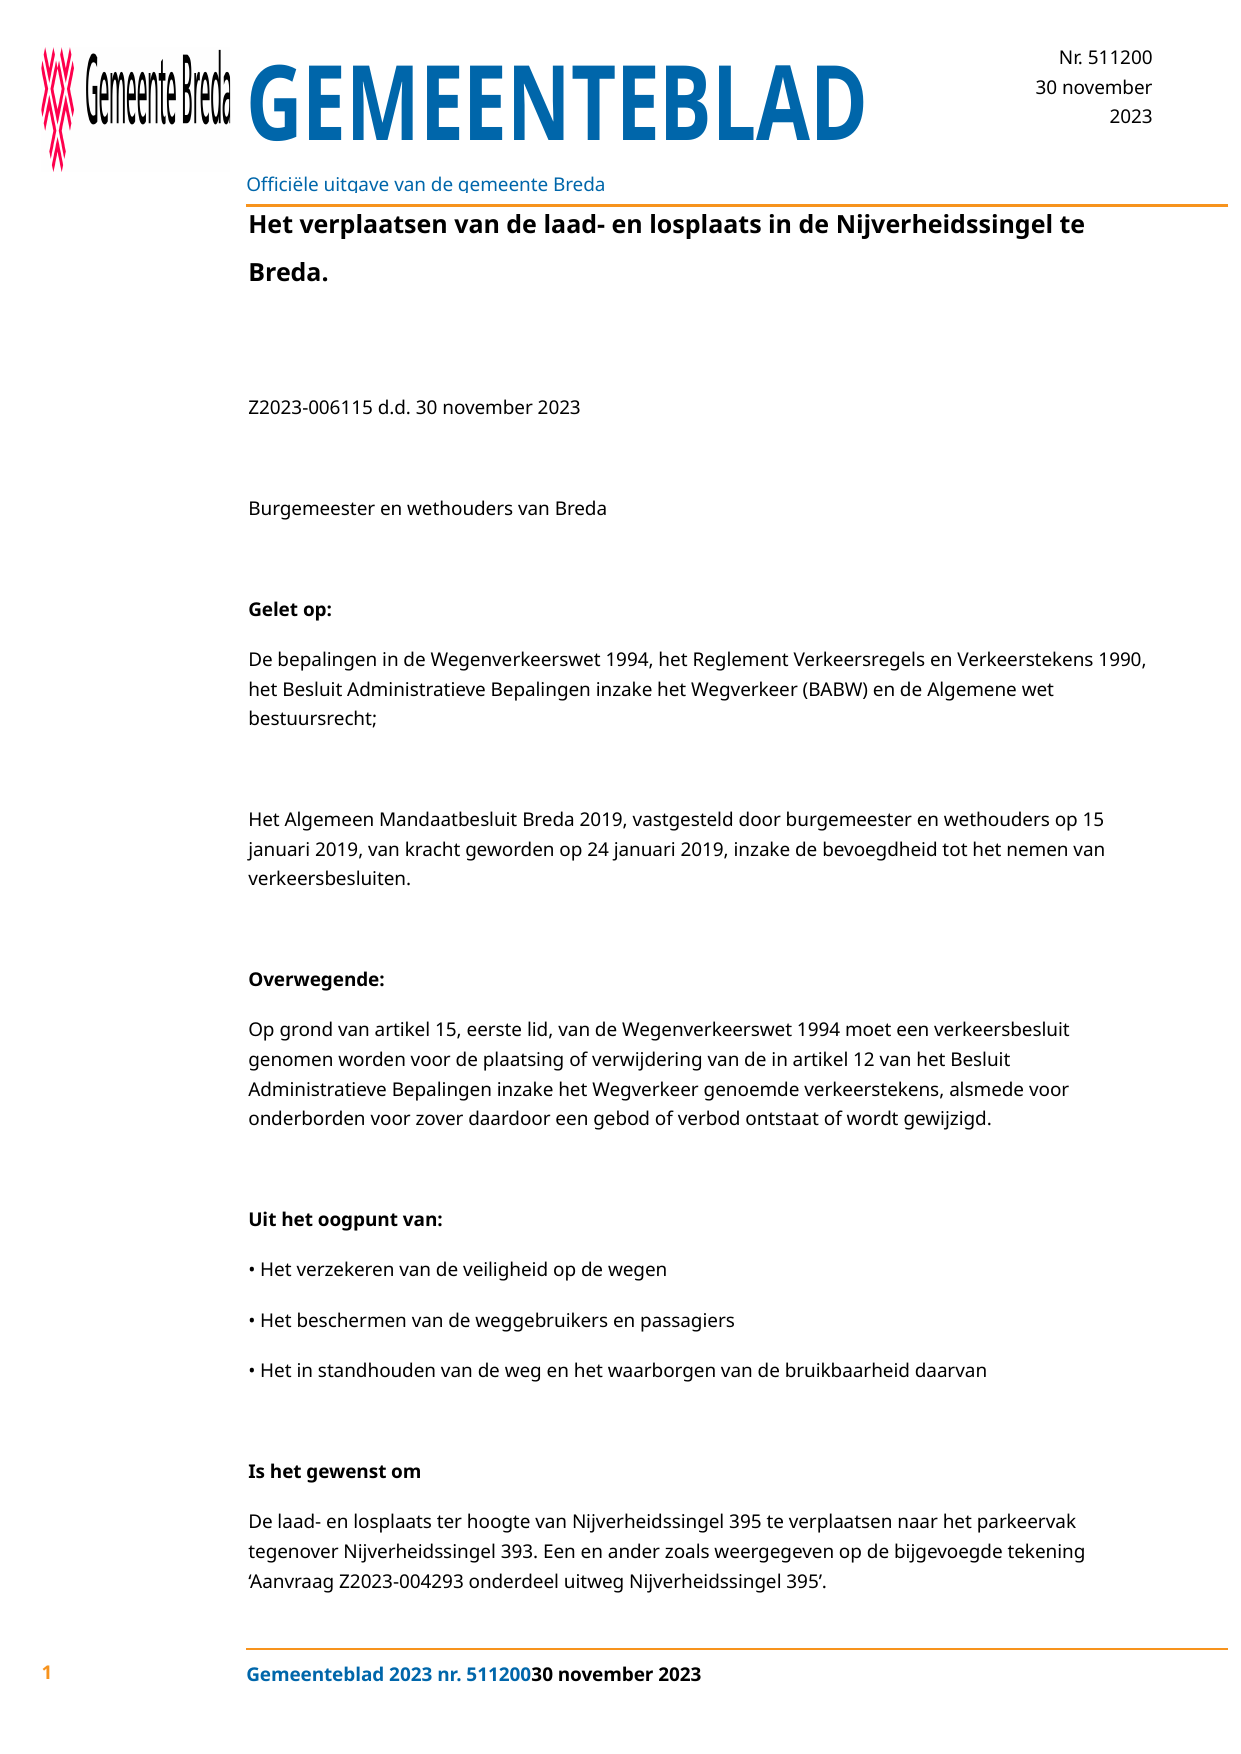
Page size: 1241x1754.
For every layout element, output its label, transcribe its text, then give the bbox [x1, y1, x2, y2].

text • Het verzekeren van de veiligheid op de wegen [248, 1257, 1152, 1282]
text Het verplaatsen van de laad- en losplaats in de Nijverheidssingel te Breda. [248, 207, 1152, 288]
text Het Algemeen Mandaatbesluit Breda 2019, vastgesteld door burgemeester en wethouders op 15 januari 2019, van kracht geworden op 24 januari 2019, inzake de bevoegdheid tot het nemen van verkeersbesluiten. [248, 806, 1152, 891]
text De laad- en losplaats ter hoogte van Nijverheidssingel 395 te verplaatsen naar het parkeervak tegenover Nijverheidssingel 393. Een en ander zoals weergegeven op de bijgevoegde tekening ‘Aanvraag Z2023-004293 onderdeel uitweg Nijverheidssingel 395’. [248, 1509, 1152, 1593]
text Is het gewenst om [248, 1458, 1152, 1484]
text Overwegende: [248, 966, 1152, 992]
text Uit het oogpunt van: [248, 1206, 1152, 1232]
text Gelet op: [248, 596, 1152, 621]
text De bepalingen in de Wegenverkeerswet 1994, het Reglement Verkeersregels en Verkeerstekens 1990, het Besluit Administratieve Bepalingen inzake het Wegverkeer (BABW) en de Algemene wet bestuursrecht; [248, 646, 1152, 731]
text Op grond van artikel 15, eerste lid, van de Wegenverkeerswet 1994 moet een verkeersbesluit genomen worden voor de plaatsing of verwijdering van de in artikel 12 van het Besluit Administratieve Bepalingen inzake het Wegverkeer genoemde verkeerstekens, alsmede voor onderborden voor zover daardoor een gebod of verbod ontstaat of wordt gewijzigd. [248, 1017, 1152, 1131]
text • Het in standhouden van de weg en het waarborgen van de bruikbaarheid daarvan [248, 1357, 1152, 1383]
text Burgemeester en wethouders van Breda [248, 495, 1152, 521]
picture [41, 47, 231, 172]
text • Het beschermen van de weggebruikers en passagiers [248, 1307, 1152, 1333]
text Z2023-006115 d.d. 30 november 2023 [248, 394, 1152, 420]
